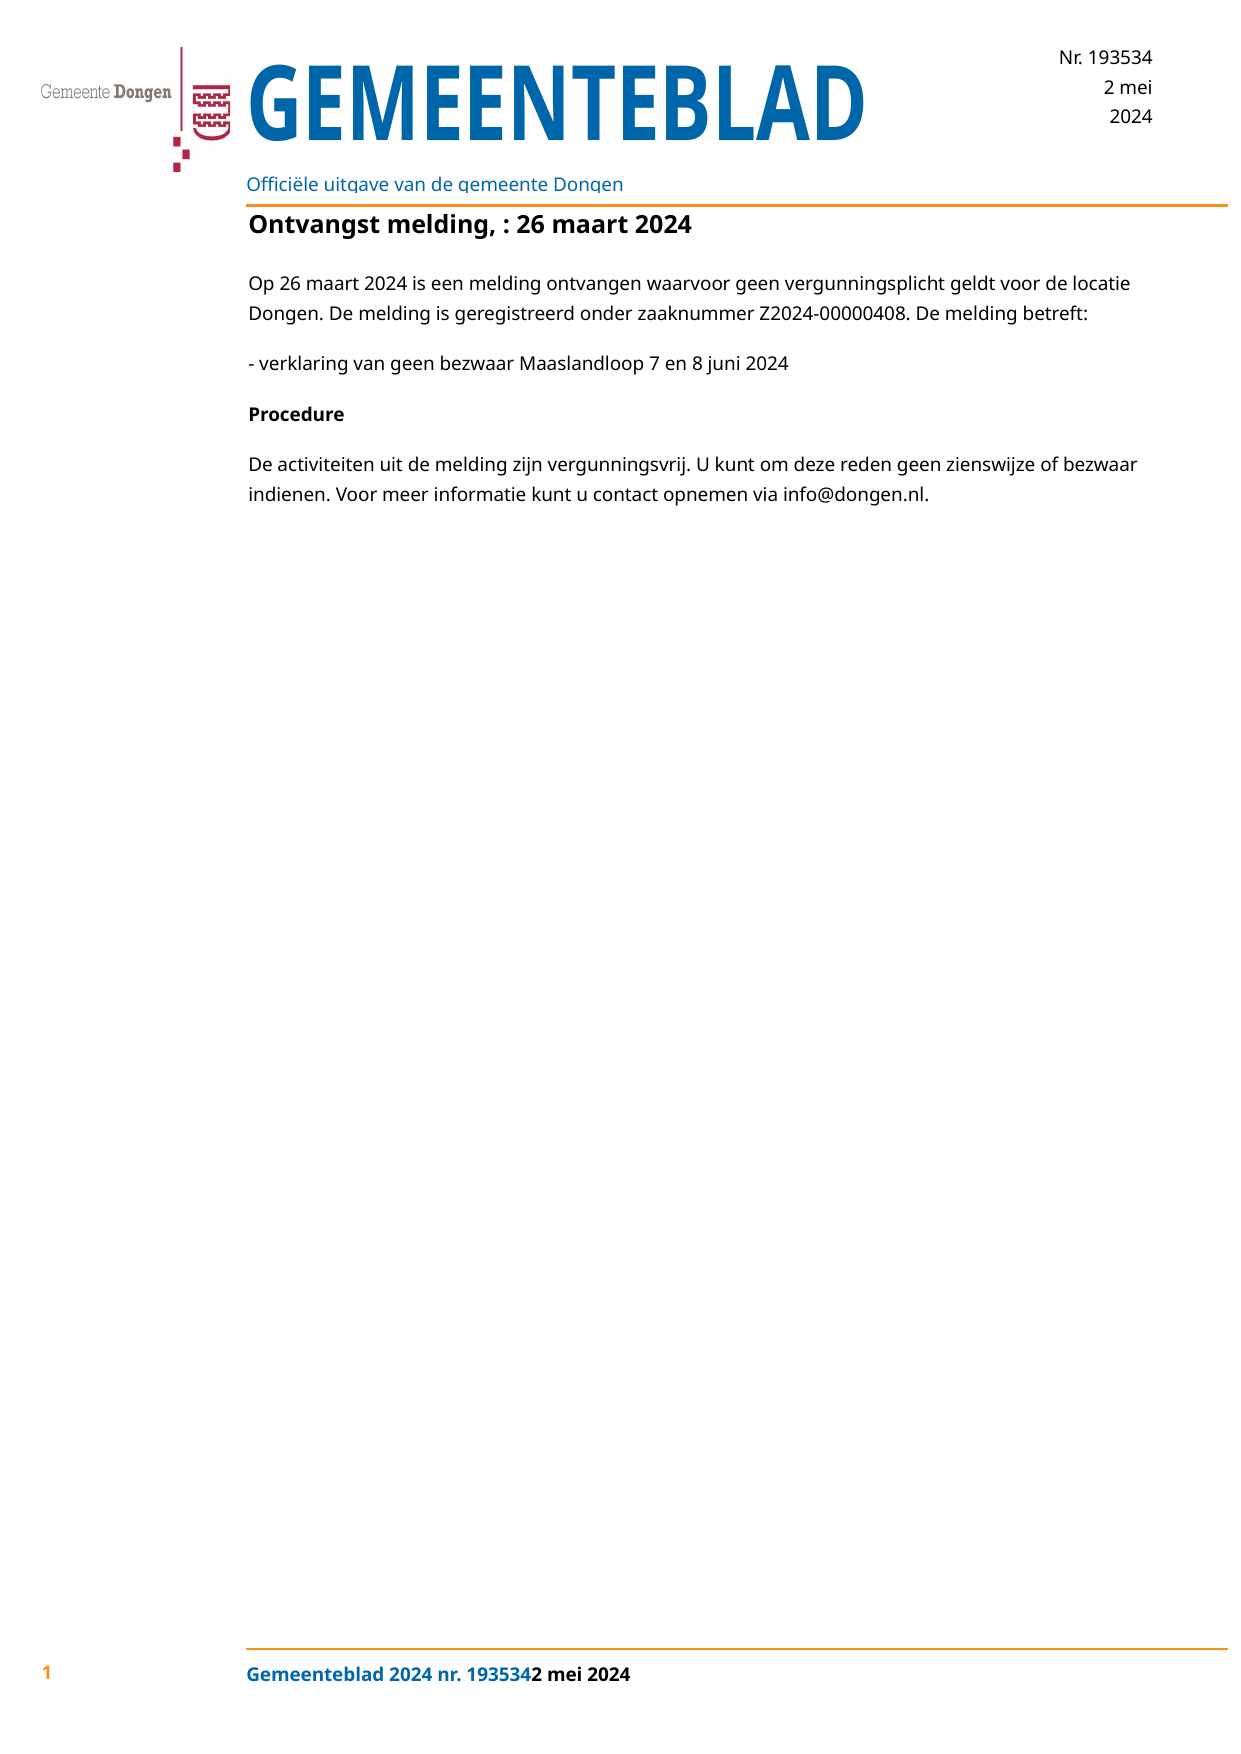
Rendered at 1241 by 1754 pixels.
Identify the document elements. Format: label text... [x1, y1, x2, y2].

text - verklaring van geen bezwaar Maaslandloop 7 en 8 juni 2024 [248, 350, 1152, 376]
text Procedure [248, 401, 1152, 426]
text Op 26 maart 2024 is een melding ontvangen waarvoor geen vergunningsplicht geldt voor de locatie Dongen. De melding is geregistreerd onder zaaknummer Z2024-00000408. De melding betreft: [248, 270, 1152, 326]
text De activiteiten uit de melding zijn vergunningsvrij. U kunt om deze reden geen zienswijze of bezwaar indienen. Voor meer informatie kunt u contact opnemen via info@dongen.nl. [248, 451, 1152, 506]
picture [41, 47, 231, 172]
text Ontvangst melding, : 26 maart 2024 [248, 207, 1152, 241]
